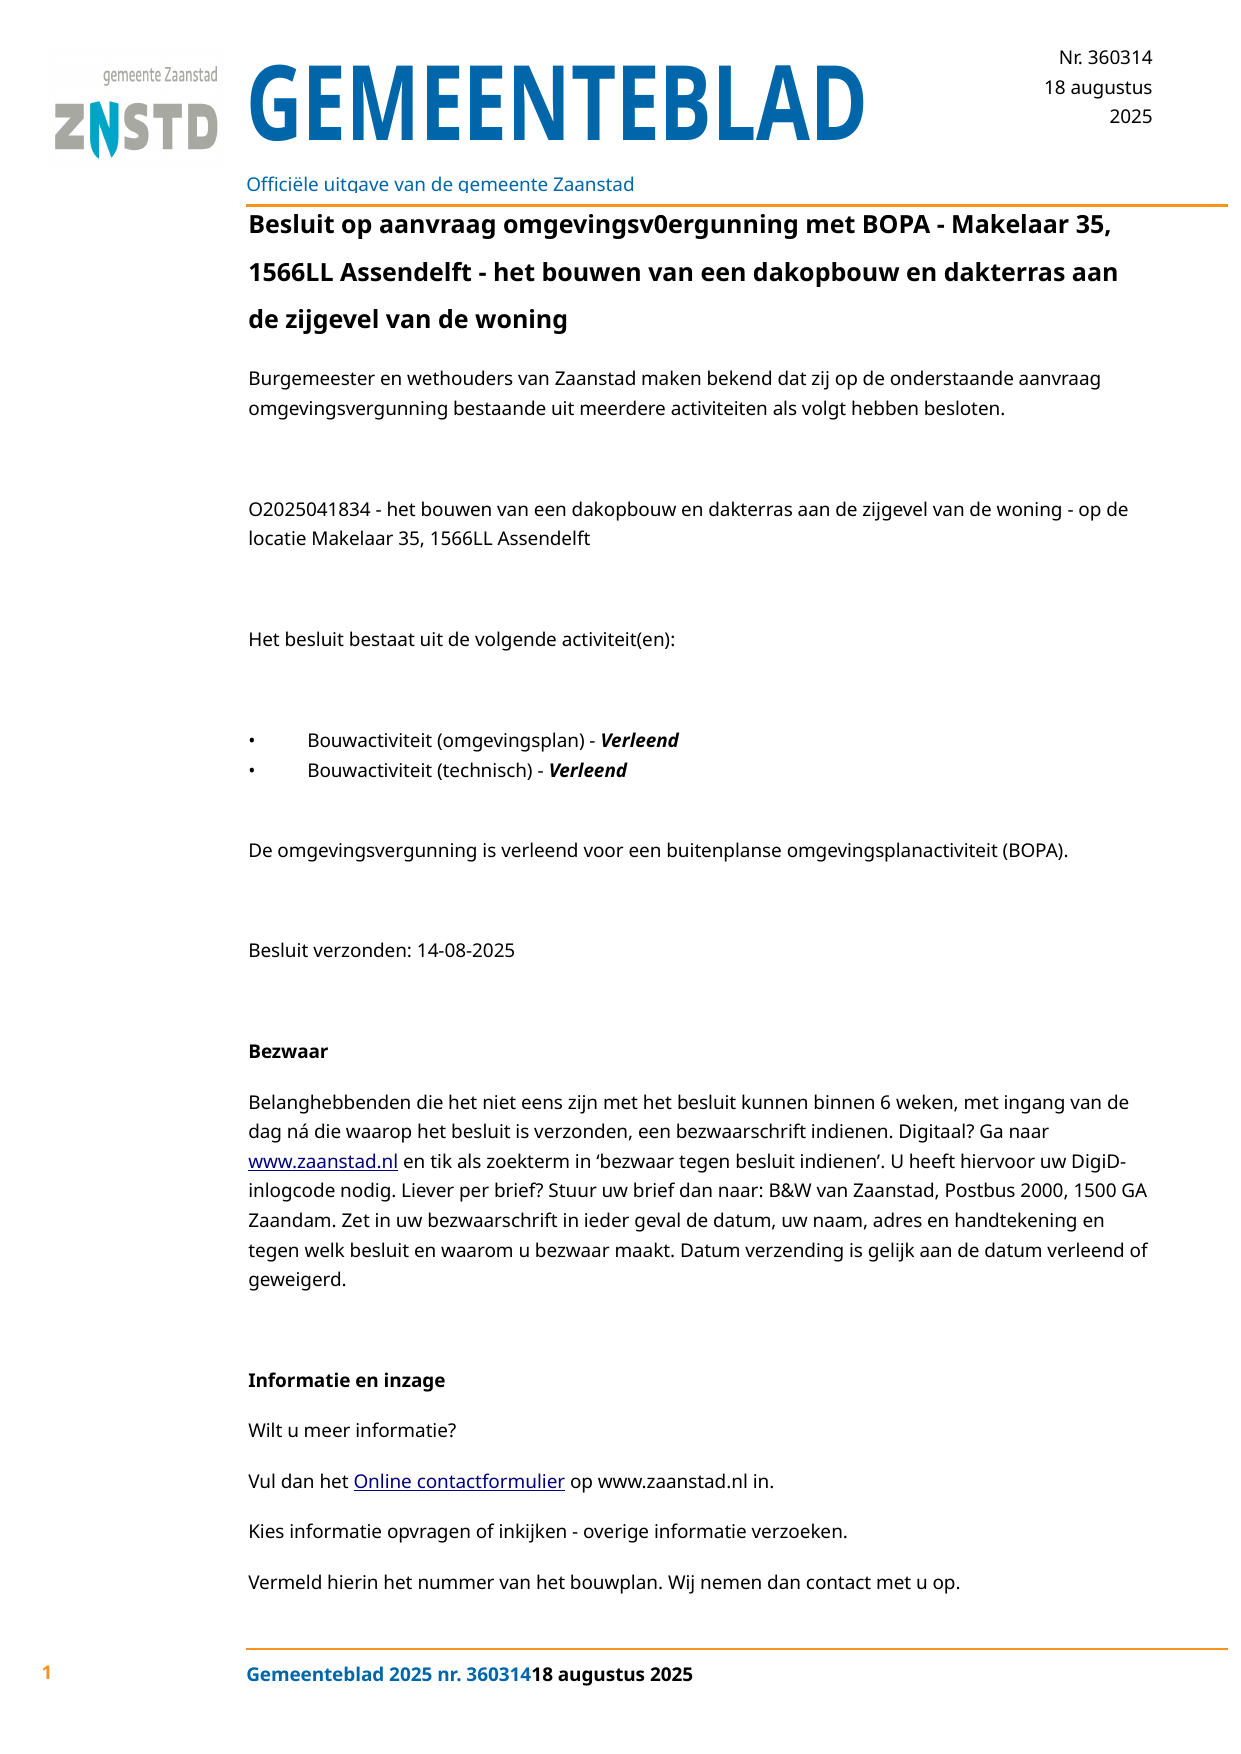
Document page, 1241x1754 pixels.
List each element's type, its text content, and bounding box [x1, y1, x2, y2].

text Burgemeester en wethouders van Zaanstad maken bekend dat zij op de onderstaande aanvraag omgevingsvergunning bestaande uit meerdere activiteiten als volgt hebben besloten. [248, 366, 1152, 421]
text Belanghebbenden die het niet eens zijn met het besluit kunnen binnen 6 weken, met ingang van de dag ná die waarop het besluit is verzonden, een bezwaarschrift indienen. Digitaal? Ga naar www.zaanstad.nl en tik als zoekterm in ‘bezwaar tegen besluit indienen’. U heeft hiervoor uw DigiD-inlogcode nodig. Liever per brief? Stuur uw brief dan naar: B&W van Zaanstad, Postbus 2000, 1500 GA Zaandam. Zet in uw bezwaarschrift in ieder geval de datum, uw naam, adres en handtekening en tegen welk besluit en waarom u bezwaar maakt. Datum verzending is gelijk aan de datum verleend of geweigerd. [248, 1089, 1152, 1292]
text Besluit verzonden: 14-08-2025 [248, 938, 1152, 963]
text Vermeld hierin het nummer van het bouwplan. Wij nemen dan contact met u op. [248, 1569, 1152, 1594]
text Vul dan het Online contactformulier op www.zaanstad.nl in. [248, 1468, 1152, 1494]
picture [41, 47, 231, 172]
text Besluit op aanvraag omgevingsv0ergunning met BOPA - Makelaar 35, 1566LL Assendelft - het bouwen van een dakopbouw en dakterras aan de zijgevel van de woning [248, 207, 1152, 336]
text Bezwaar [248, 1038, 1152, 1064]
text De omgevingsvergunning is verleend voor een buitenplanse omgevingsplanactiviteit (BOPA). [248, 837, 1152, 862]
text O2025041834 - het bouwen van een dakopbouw en dakterras aan de zijgevel van de woning - op de locatie Makelaar 35, 1566LL Assendelft [248, 496, 1152, 551]
text Wilt u meer informatie? [248, 1418, 1152, 1443]
text Kies informatie opvragen of inkijken - overige informatie verzoeken. [248, 1518, 1152, 1544]
text Informatie en inzage [248, 1367, 1152, 1393]
list Bouwactiviteit (technisch) - Verleend [248, 757, 1152, 782]
list Bouwactiviteit (omgevingsplan) - Verleend [248, 727, 1152, 753]
text Het besluit bestaat uit de volgende activiteit(en): [248, 626, 1152, 652]
